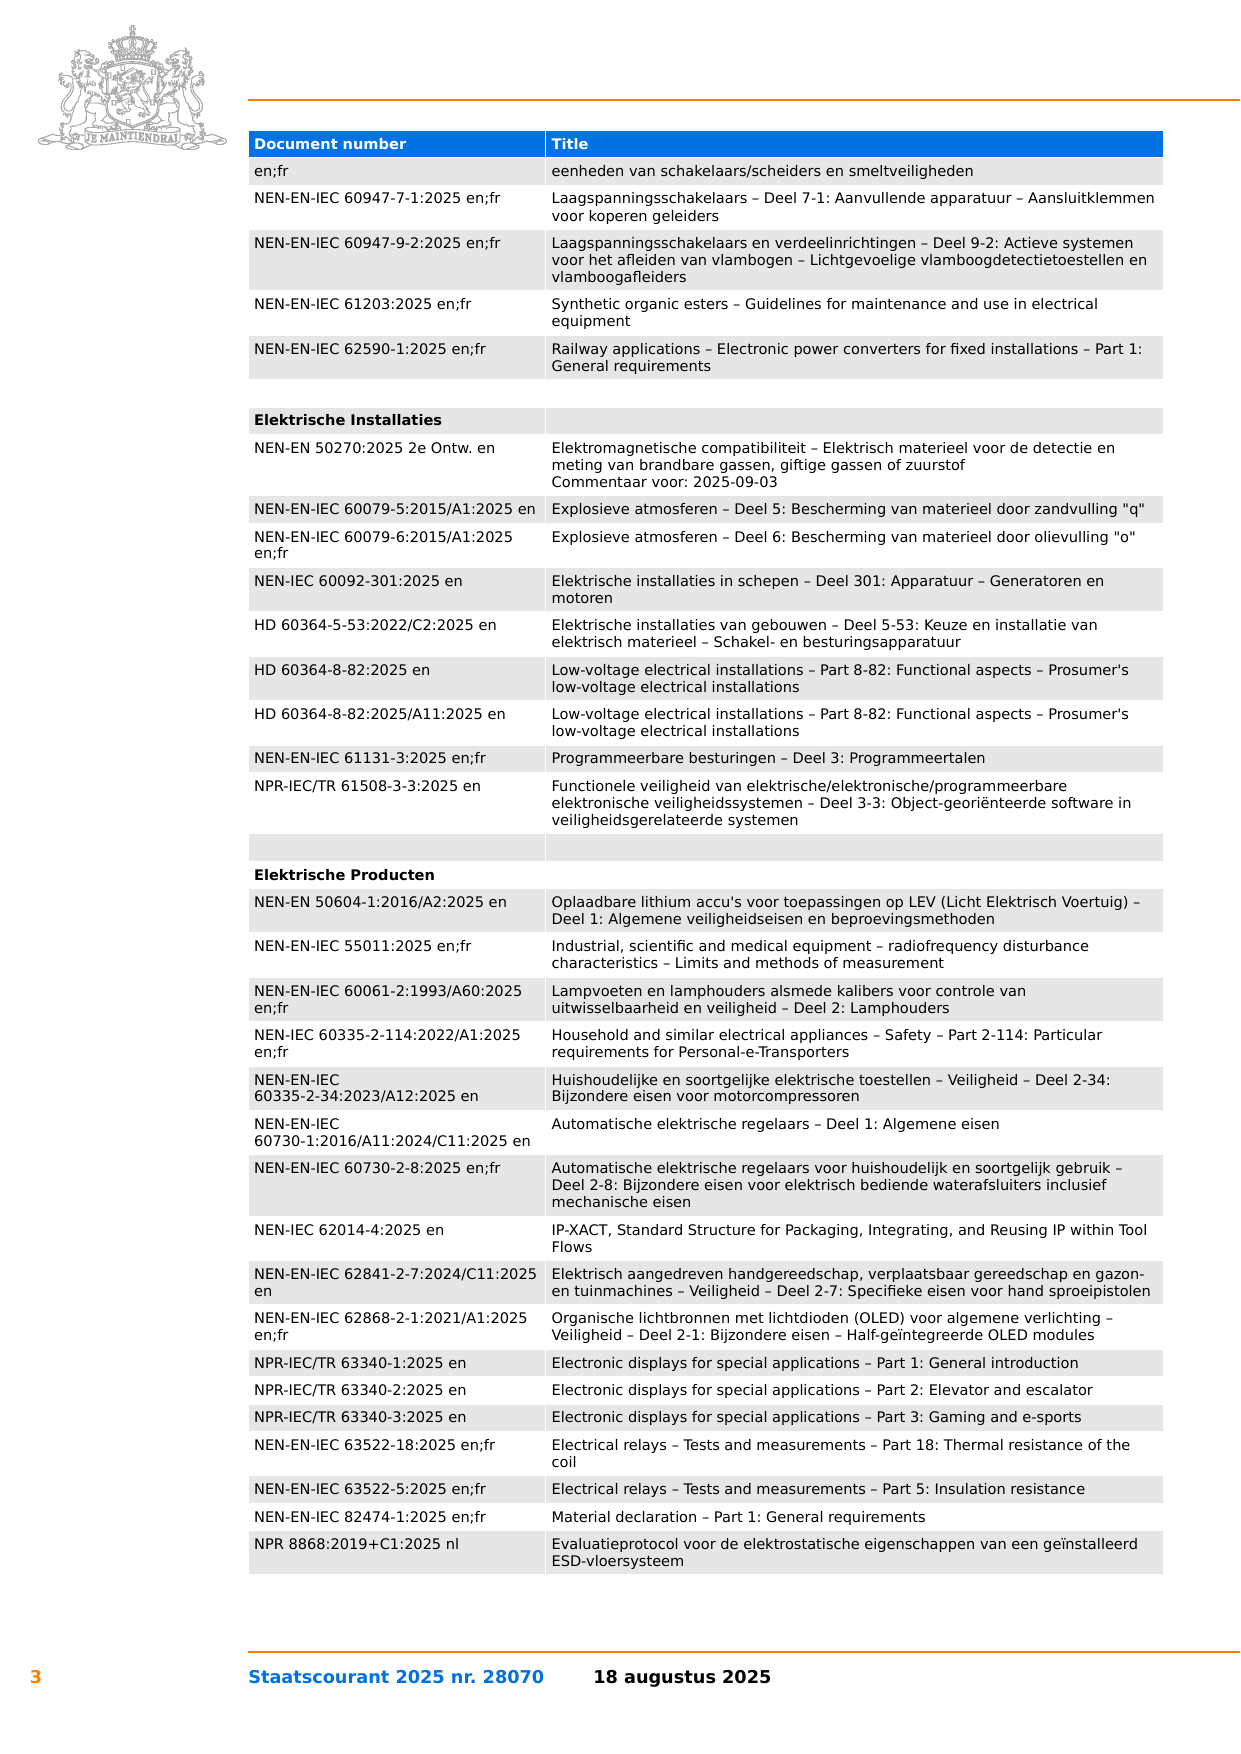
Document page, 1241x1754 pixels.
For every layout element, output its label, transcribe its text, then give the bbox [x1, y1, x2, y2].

table_cell Railway applications – Electronic power converters for fixed installations – Part 1: General requirements [546, 336, 1163, 379]
table_cell HD 60364-5-53:2022/C2:2025 en [249, 613, 545, 656]
table_cell NEN-IEC 60092-301:2025 en [249, 568, 545, 611]
table_cell NEN-EN 50604-1:2016/A2:2025 en [249, 889, 545, 932]
table_cell Household and similar electrical appliances – Safety – Part 2-114: Particular requirements for Personal-e-Transporters [546, 1022, 1163, 1066]
table_cell Industrial, scientific and medical equipment – radiofrequency disturbance characteristics – Limits and methods of measurement [546, 934, 1163, 977]
table_cell Elektrische installaties van gebouwen – Deel 5-53: Keuze en installatie van elektrisch materieel – Schakel- en besturingsapparatuur [546, 613, 1163, 656]
table_cell NEN-IEC 60335-2-114:2022/A1:2025 en;fr [249, 1022, 545, 1066]
table_cell Functionele veiligheid van elektrische/elektronische/programmeerbare elektronische veiligheidssystemen – Deel 3-3: Object-georiënteerde software in veiligheidsgerelateerde systemen [546, 773, 1163, 833]
table_cell [546, 834, 1163, 861]
table_header Document number [249, 131, 545, 157]
table_cell NEN-EN-IEC 60730-2-8:2025 en;fr [249, 1155, 545, 1216]
table_cell NEN-EN-IEC 55011:2025 en;fr [249, 934, 545, 977]
table_cell Explosieve atmosferen – Deel 6: Bescherming van materieel door olievulling "o" [546, 524, 1163, 567]
table_cell Laagspanningsschakelaars – Deel 7-1: Aanvullende apparatuur – Aansluitklemmen voor koperen geleiders [546, 186, 1163, 229]
table_cell Electronic displays for special applications – Part 2: Elevator and escalator [546, 1377, 1163, 1404]
table_cell Low-voltage electrical installations – Part 8-82: Functional aspects – Prosumer's low-voltage electrical installations [546, 657, 1163, 700]
table_cell NEN-EN-IEC 60730-1:2016/A11:2024/C11:2025 en [249, 1111, 545, 1154]
table_cell NEN-IEC 62014-4:2025 en [249, 1217, 545, 1260]
table_cell NEN-EN-IEC 62841-2-7:2024/C11:2025 en [249, 1261, 545, 1304]
table_cell NEN-EN-IEC 60079-5:2015/A1:2025 en [249, 496, 545, 523]
table_cell [546, 862, 1163, 888]
table_cell Automatische elektrische regelaars – Deel 1: Algemene eisen [546, 1111, 1163, 1154]
table_cell Automatische elektrische regelaars voor huishoudelijk en soortgelijk gebruik – Deel 2-8: Bijzondere eisen voor elektrisch bediende waterafsluiters inclusief mechanische eisen [546, 1155, 1163, 1216]
table_cell Electronic displays for special applications – Part 1: General introduction [546, 1350, 1163, 1376]
table_cell NPR 8868:2019+C1:2025 nl [249, 1531, 545, 1574]
table_cell NEN-EN-IEC 60947-7-1:2025 en;fr [249, 186, 545, 229]
table_cell NEN-EN-IEC 60947-9-2:2025 en;fr [249, 230, 545, 290]
table_cell en;fr [249, 158, 545, 185]
table_cell Laagspanningsschakelaars en verdeelinrichtingen – Deel 9-2: Actieve systemen voor het afleiden van vlambogen – Lichtgevoelige vlamboogdetectietoestellen en vlamboogafleiders [546, 230, 1163, 290]
table_cell NPR-IEC/TR 63340-1:2025 en [249, 1350, 545, 1376]
table_cell NPR-IEC/TR 63340-2:2025 en [249, 1377, 545, 1404]
table_header Title [546, 131, 1163, 157]
table_cell HD 60364-8-82:2025 en [249, 657, 545, 700]
table_cell Organische lichtbronnen met lichtdioden (OLED) voor algemene verlichting – Veiligheid – Deel 2-1: Bijzondere eisen – Half-geïntegreerde OLED modules [546, 1306, 1163, 1349]
table_cell NEN-EN-IEC 63522-5:2025 en;fr [249, 1476, 545, 1503]
table_cell [249, 834, 545, 861]
table_cell Electronic displays for special applications – Part 3: Gaming and e-sports [546, 1405, 1163, 1431]
table_cell Elektrische Producten [249, 862, 545, 888]
table_cell Electrical relays – Tests and measurements – Part 18: Thermal resistance of the coil [546, 1432, 1163, 1475]
table_cell IP-XACT, Standard Structure for Packaging, Integrating, and Reusing IP within Tool Flows [546, 1217, 1163, 1260]
picture [38, 25, 227, 150]
table_cell NEN-EN-IEC 60079-6:2015/A1:2025 en;fr [249, 524, 545, 567]
table_cell Lampvoeten en lamphouders alsmede kalibers voor controle van uitwisselbaarheid en veiligheid – Deel 2: Lamphouders [546, 978, 1163, 1021]
table_cell [546, 380, 1163, 407]
table_cell Elektrische installaties in schepen – Deel 301: Apparatuur – Generatoren en motoren [546, 568, 1163, 611]
table_cell NPR-IEC/TR 63340-3:2025 en [249, 1405, 545, 1431]
table_cell Elektrische Installaties [249, 408, 545, 434]
table_cell NEN-EN-IEC 60335-2-34:2023/A12:2025 en [249, 1067, 545, 1110]
table_cell NEN-EN-IEC 82474-1:2025 en;fr [249, 1504, 545, 1530]
table_cell [249, 380, 545, 407]
table_cell Elektrisch aangedreven handgereedschap, verplaatsbaar gereedschap en gazon- en tuinmachines – Veiligheid – Deel 2-7: Specifieke eisen voor hand sproeipistolen [546, 1261, 1163, 1304]
table_cell NPR-IEC/TR 61508-3-3:2025 en [249, 773, 545, 833]
table_cell Huishoudelijke en soortgelijke elektrische toestellen – Veiligheid – Deel 2-34: Bijzondere eisen voor motorcompressoren [546, 1067, 1163, 1110]
table_cell [546, 1576, 1163, 1602]
table_cell NEN-EN-IEC 62868-2-1:2021/A1:2025 en;fr [249, 1306, 545, 1349]
table_cell [249, 1576, 545, 1602]
table_cell HD 60364-8-82:2025/A11:2025 en [249, 701, 545, 744]
table_cell [546, 408, 1163, 434]
table_cell Oplaadbare lithium accu's voor toepassingen op LEV (Licht Elektrisch Voertuig) – Deel 1: Algemene veiligheidseisen en beproevingsmethoden [546, 889, 1163, 932]
table_cell Low-voltage electrical installations – Part 8-82: Functional aspects – Prosumer's low-voltage electrical installations [546, 701, 1163, 744]
table_cell Programmeerbare besturingen – Deel 3: Programmeertalen [546, 746, 1163, 772]
table_cell NEN-EN-IEC 63522-18:2025 en;fr [249, 1432, 545, 1475]
table_cell eenheden van schakelaars/scheiders en smeltveiligheden [546, 158, 1163, 185]
table_cell NEN-EN-IEC 61131-3:2025 en;fr [249, 746, 545, 772]
table_cell NEN-EN-IEC 60061-2:1993/A60:2025 en;fr [249, 978, 545, 1021]
table_cell Synthetic organic esters – Guidelines for maintenance and use in electrical equipment [546, 291, 1163, 335]
table_cell Material declaration – Part 1: General requirements [546, 1504, 1163, 1530]
table_cell Evaluatieprotocol voor de elektrostatische eigenschappen van een geïnstalleerd ESD-vloersysteem [546, 1531, 1163, 1574]
table_cell NEN-EN-IEC 61203:2025 en;fr [249, 291, 545, 335]
table_cell Electrical relays – Tests and measurements – Part 5: Insulation resistance [546, 1476, 1163, 1503]
table_cell Explosieve atmosferen – Deel 5: Bescherming van materieel door zandvulling "q" [546, 496, 1163, 523]
table_cell NEN-EN 50270:2025 2e Ontw. en [249, 435, 545, 495]
table_cell NEN-EN-IEC 62590-1:2025 en;fr [249, 336, 545, 379]
table_cell Elektromagnetische compatibiliteit – Elektrisch materieel voor de detectie en meting van brandbare gassen, giftige gassen of zuurstof Commentaar voor: 2025-09-03 [546, 435, 1163, 495]
